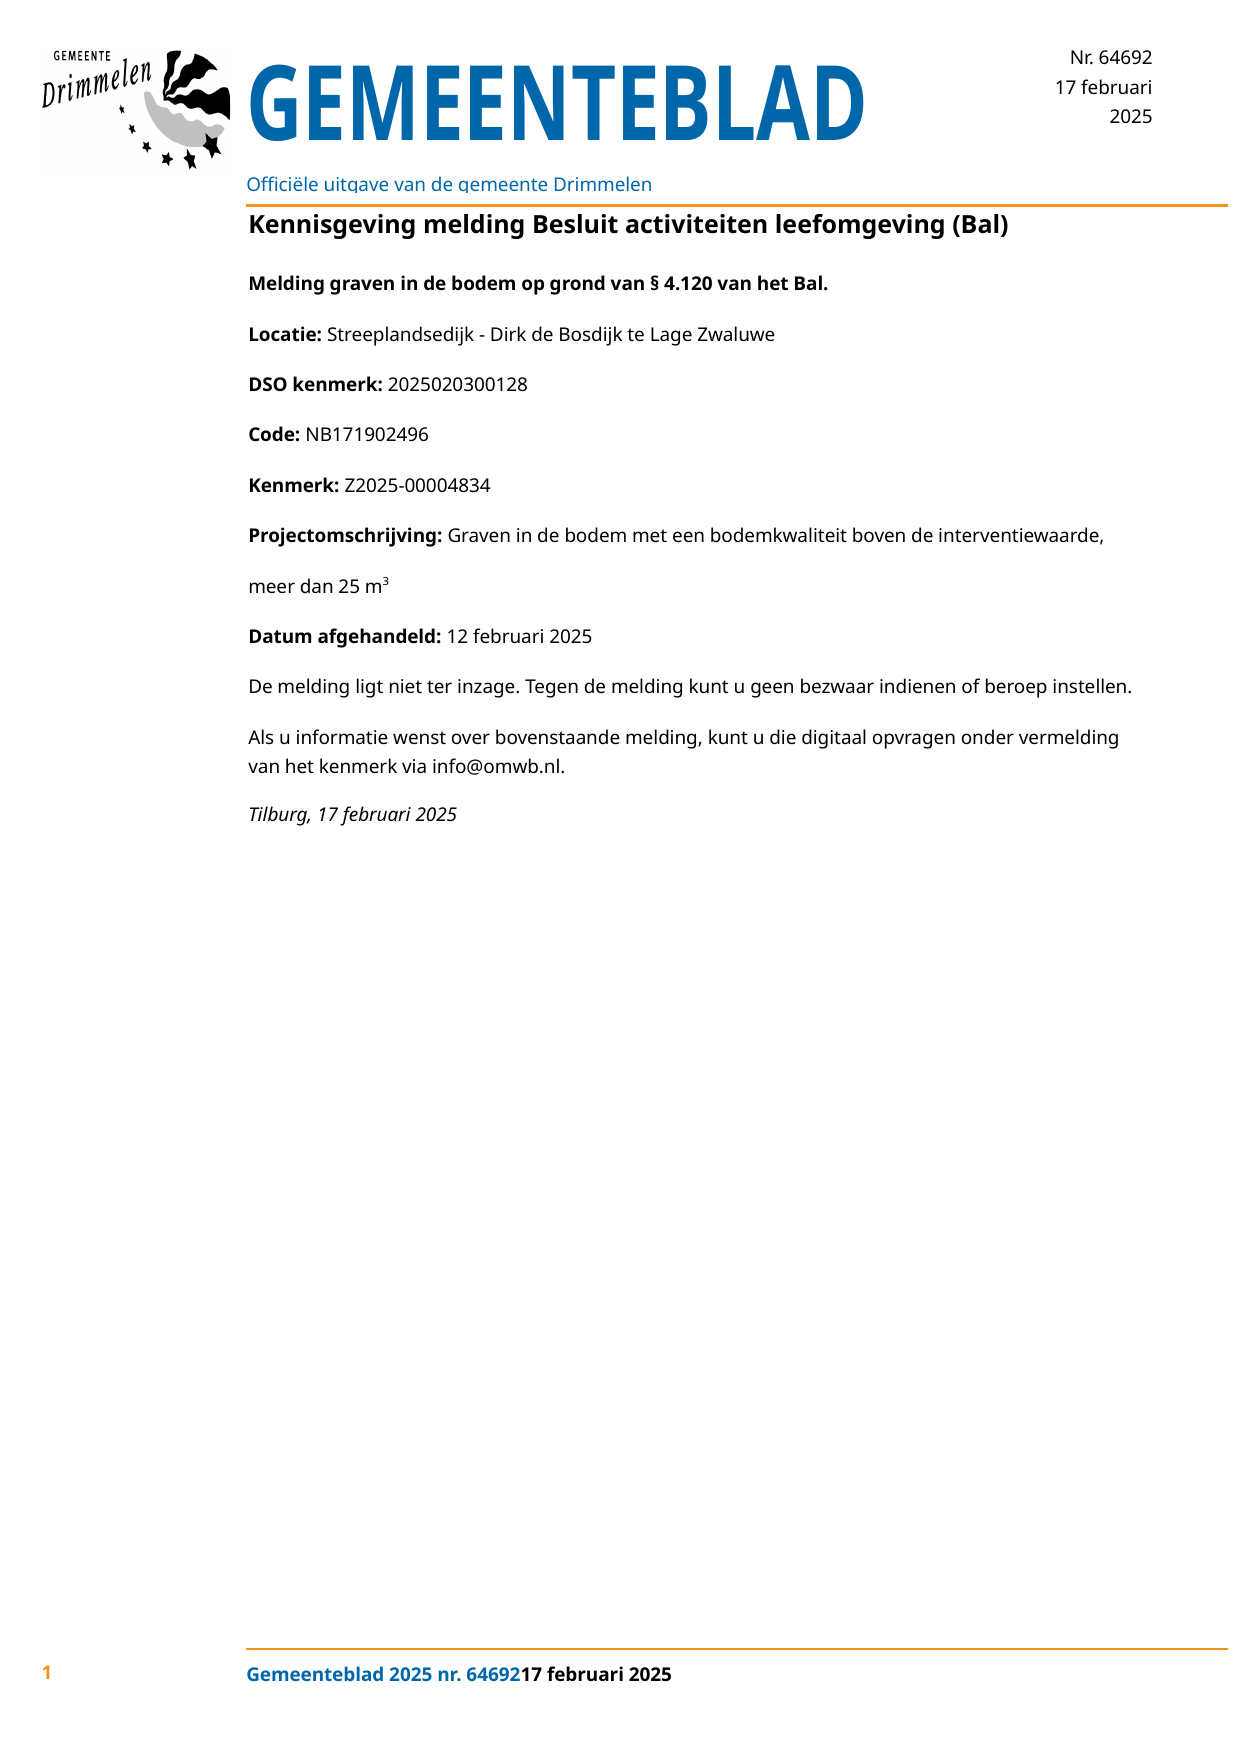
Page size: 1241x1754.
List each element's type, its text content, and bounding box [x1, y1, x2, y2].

text Kenmerk: Z2025-00004834 [248, 472, 1152, 498]
text Melding graven in de bodem op grond van § 4.120 van het Bal. [248, 270, 1152, 296]
text Projectomschrijving: Graven in de bodem met een bodemkwaliteit boven de interventiewaarde, [248, 522, 1152, 548]
text Als u informatie wenst over bovenstaande melding, kunt u die digitaal opvragen onder vermelding van het kenmerk via info@omwb.nl. [248, 724, 1152, 779]
text Tilburg, 17 februari 2025 [248, 801, 1152, 827]
text DSO kenmerk: 2025020300128 [248, 371, 1152, 397]
text De melding ligt niet ter inzage. Tegen de melding kunt u geen bezwaar indienen of beroep instellen. [248, 674, 1152, 699]
text meer dan 25 m3 [248, 573, 1152, 598]
picture [41, 47, 231, 172]
text Code: NB171902496 [248, 422, 1152, 447]
text Locatie: Streeplandsedijk - Dirk de Bosdijk te Lage Zwaluwe [248, 321, 1152, 346]
text Kennisgeving melding Besluit activiteiten leefomgeving (Bal) [248, 207, 1152, 241]
text Datum afgehandeld: 12 februari 2025 [248, 623, 1152, 649]
